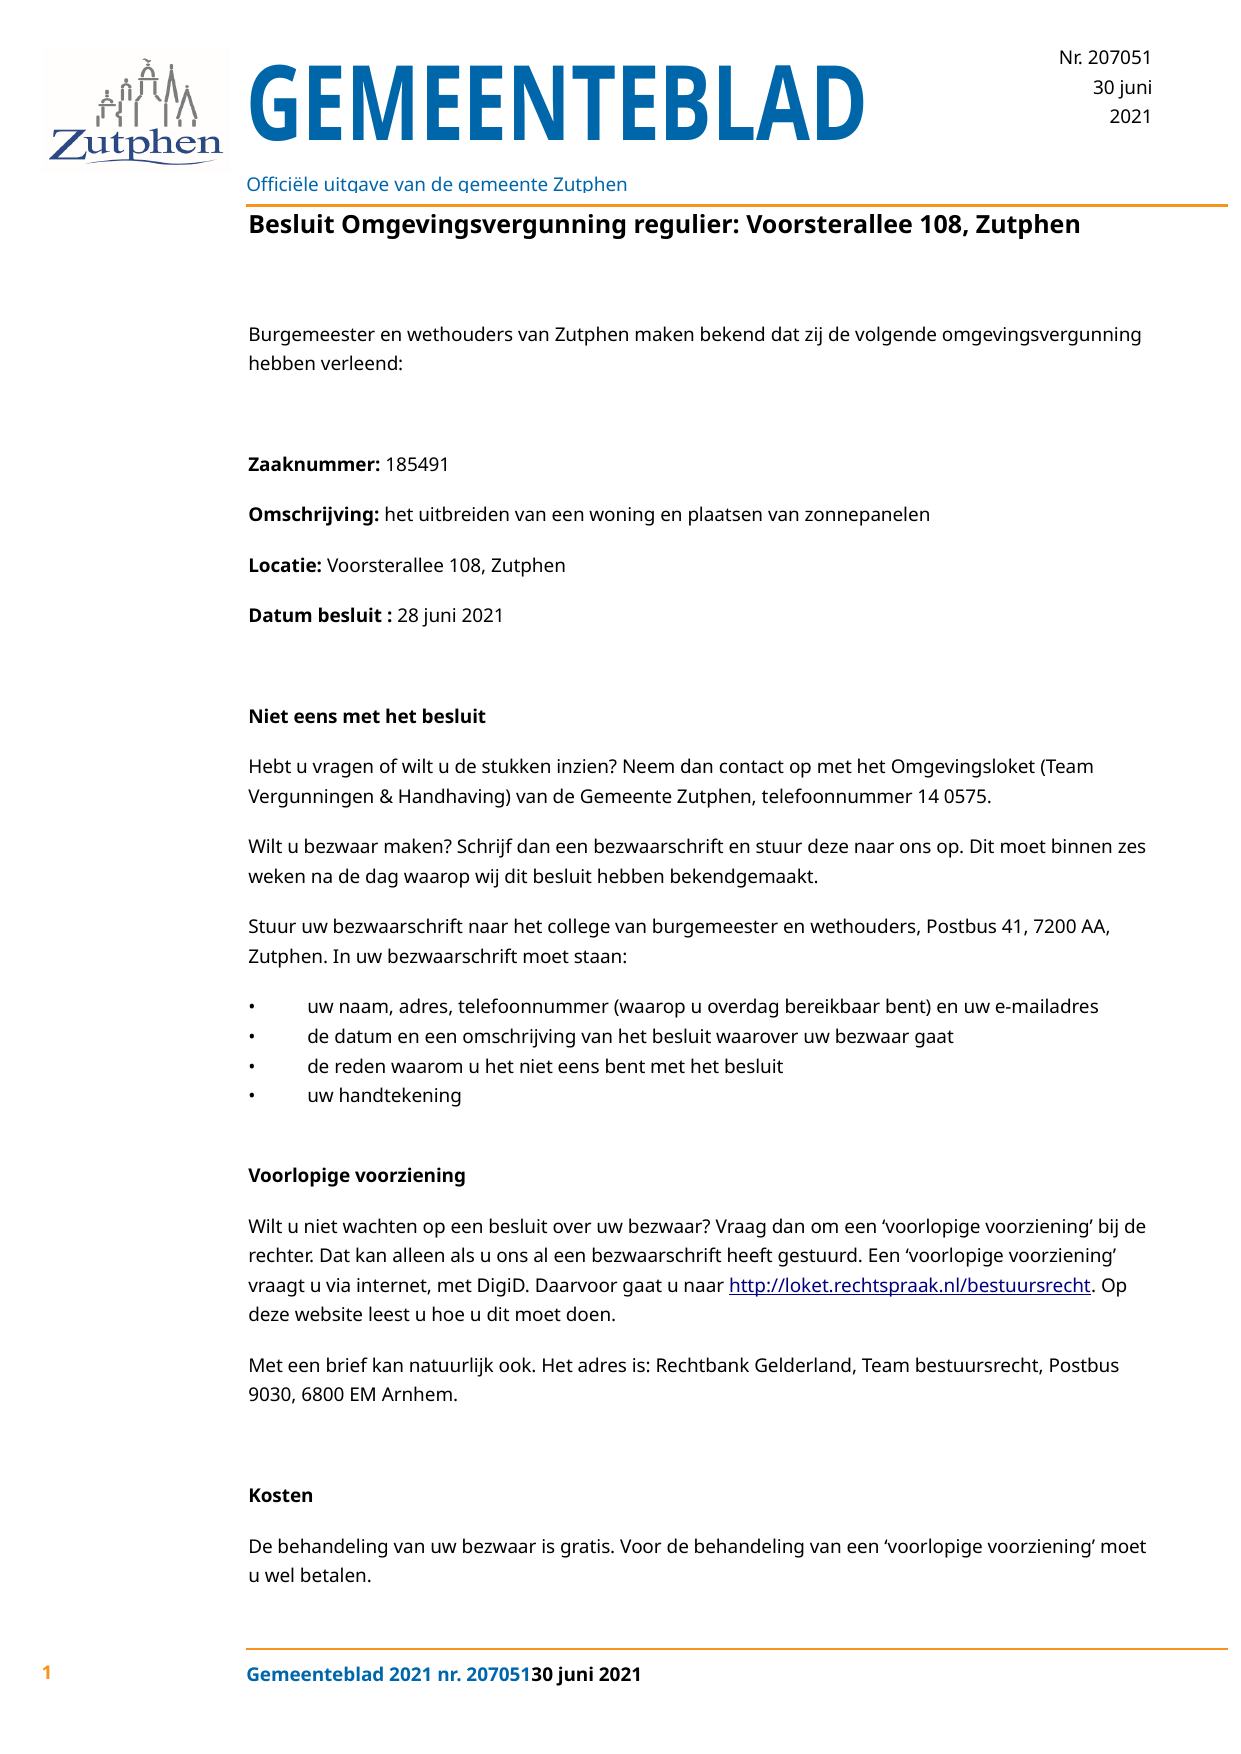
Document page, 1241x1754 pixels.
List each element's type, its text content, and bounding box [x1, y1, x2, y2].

text Hebt u vragen of wilt u de stukken inzien? Neem dan contact op met het Omgevingsloket (Team Vergunningen & Handhaving) van de Gemeente Zutphen, telefoonnummer 14 0575. [248, 754, 1152, 809]
list uw handtekening [248, 1082, 1152, 1108]
list uw naam, adres, telefoonnummer (waarop u overdag bereikbaar bent) en uw e-mailadres [248, 994, 1152, 1019]
text Met een brief kan natuurlijk ook. Het adres is: Rechtbank Gelderland, Team bestuursrecht, Postbus 9030, 6800 EM Arnhem. [248, 1352, 1152, 1407]
text Stuur uw bezwaarschrift naar het college van burgemeester en wethouders, Postbus 41, 7200 AA, Zutphen. In uw bezwaarschrift moet staan: [248, 914, 1152, 969]
list de reden waarom u het niet eens bent met het besluit [248, 1053, 1152, 1078]
text Kosten [248, 1482, 1152, 1508]
text De behandeling van uw bezwaar is gratis. Voor de behandeling van een ‘voorlopige voorziening’ moet u wel betalen. [248, 1533, 1152, 1588]
text Voorlopige voorziening [248, 1162, 1152, 1188]
text Omschrijving: het uitbreiden van een woning en plaatsen van zonnepanelen [248, 502, 1152, 527]
text Niet eens met het besluit [248, 703, 1152, 729]
text Wilt u bezwaar maken? Schrijf dan een bezwaarschrift en stuur deze naar ons op. Dit moet binnen zes weken na de dag waarop wij dit besluit hebben bekendgemaakt. [248, 834, 1152, 889]
text Burgemeester en wethouders van Zutphen maken bekend dat zij de volgende omgevingsvergunning hebben verleend: [248, 321, 1152, 376]
text Zaaknummer: 185491 [248, 451, 1152, 477]
text Besluit Omgevingsvergunning regulier: Voorsterallee 108, Zutphen [248, 207, 1152, 241]
text Wilt u niet wachten op een besluit over uw bezwaar? Vraag dan om een ‘voorlopige voorziening’ bij de rechter. Dat kan alleen als u ons al een bezwaarschrift heeft gestuurd. Een ‘voorlopige voorziening’ vraagt u via internet, met DigiD. Daarvoor gaat u naar http://loket.rechtspraak.nl/bestuursrecht. Op deze website leest u hoe u dit moet doen. [248, 1213, 1152, 1327]
text Datum besluit : 28 juni 2021 [248, 602, 1152, 628]
picture [41, 47, 231, 172]
text Locatie: Voorsterallee 108, Zutphen [248, 552, 1152, 578]
list de datum en een omschrijving van het besluit waarover uw bezwaar gaat [248, 1023, 1152, 1049]
